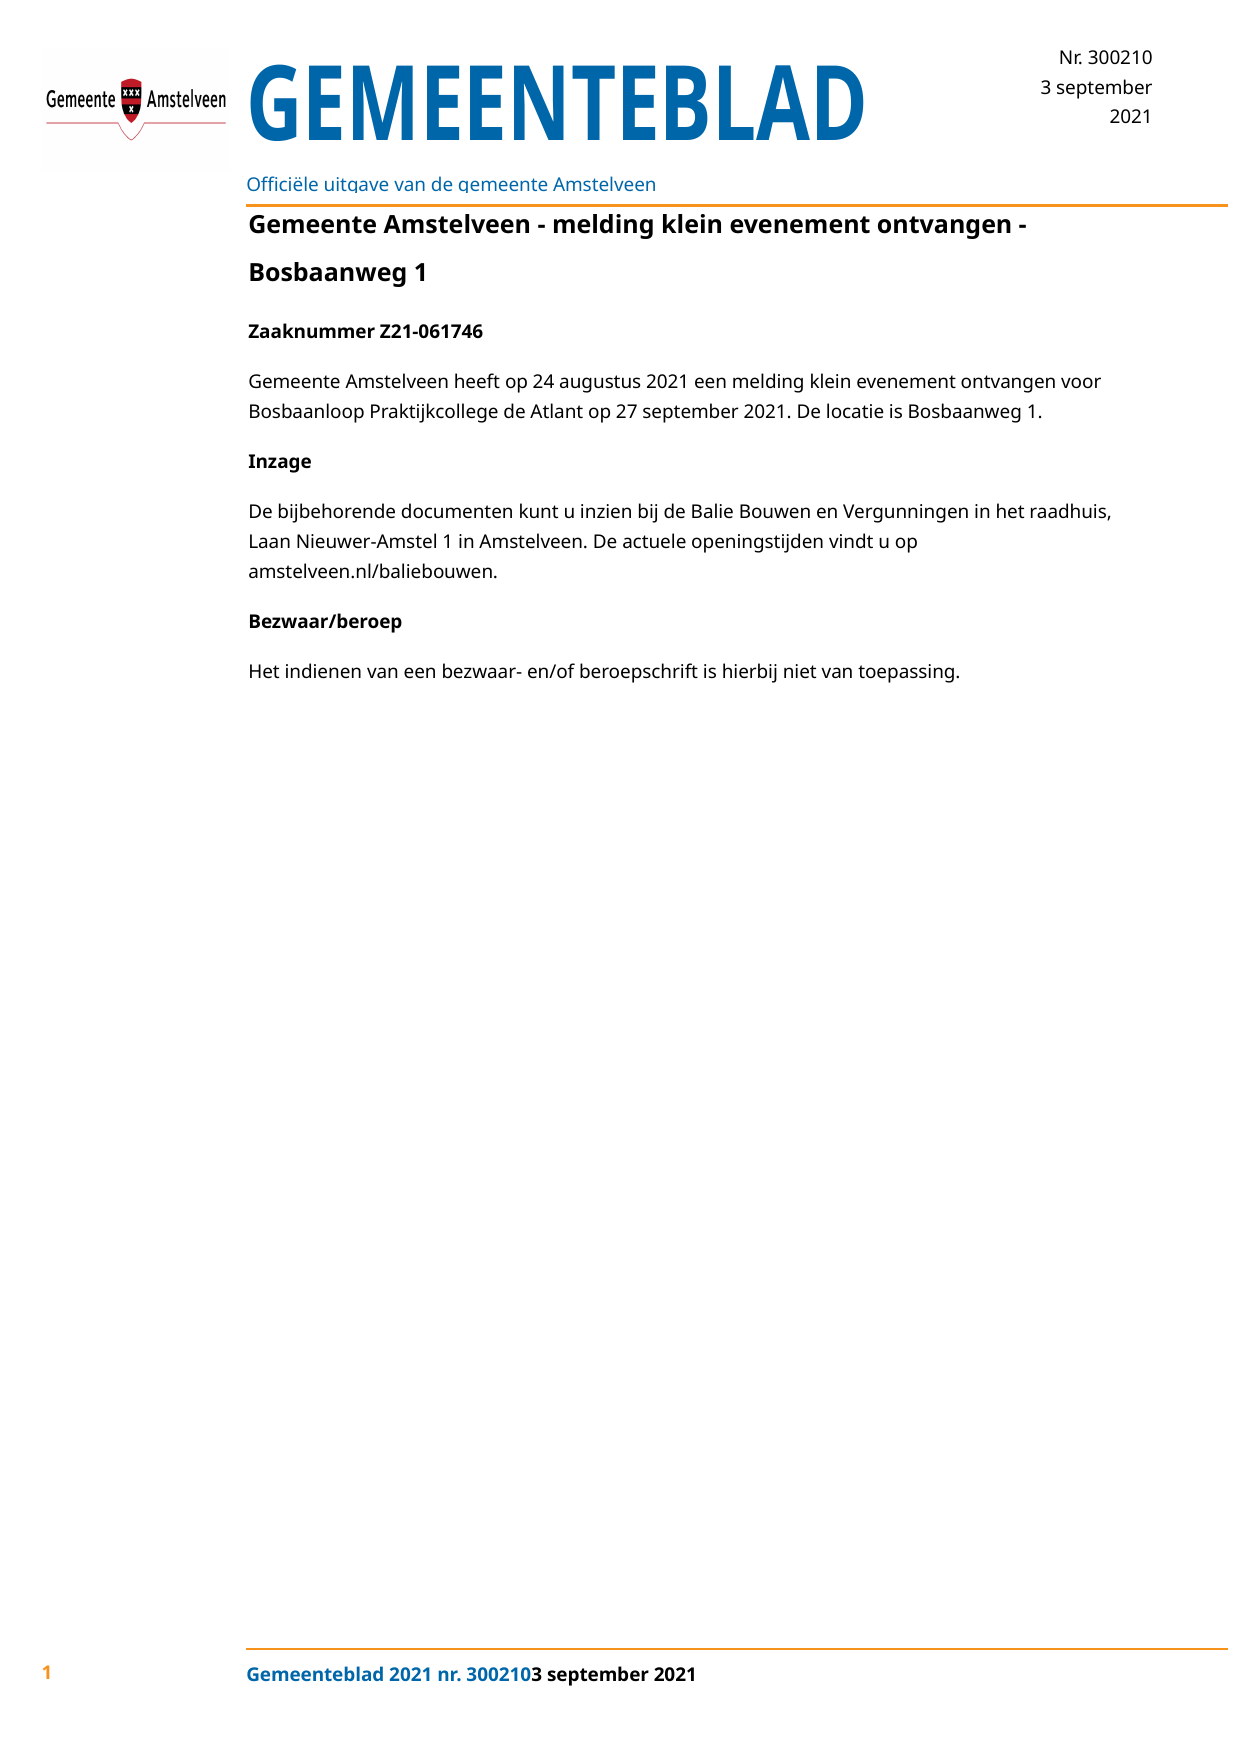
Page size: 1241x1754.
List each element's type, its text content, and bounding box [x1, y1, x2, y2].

text Inzage [248, 448, 1152, 474]
text Zaaknummer Z21-061746 [248, 318, 1152, 344]
text Bezwaar/beroep [248, 608, 1152, 634]
picture [41, 47, 231, 172]
text Het indienen van een bezwaar- en/of beroepschrift is hierbij niet van toepassing. [248, 659, 1152, 684]
text Gemeente Amstelveen heeft op 24 augustus 2021 een melding klein evenement ontvangen voor Bosbaanloop Praktijkcollege de Atlant op 27 september 2021. De locatie is Bosbaanweg 1. [248, 368, 1152, 424]
text Gemeente Amstelveen - melding klein evenement ontvangen - Bosbaanweg 1 [248, 207, 1152, 288]
text De bijbehorende documenten kunt u inzien bij de Balie Bouwen en Vergunningen in het raadhuis, Laan Nieuwer-Amstel 1 in Amstelveen. De actuele openingstijden vindt u op amstelveen.nl/baliebouwen. [248, 499, 1152, 584]
